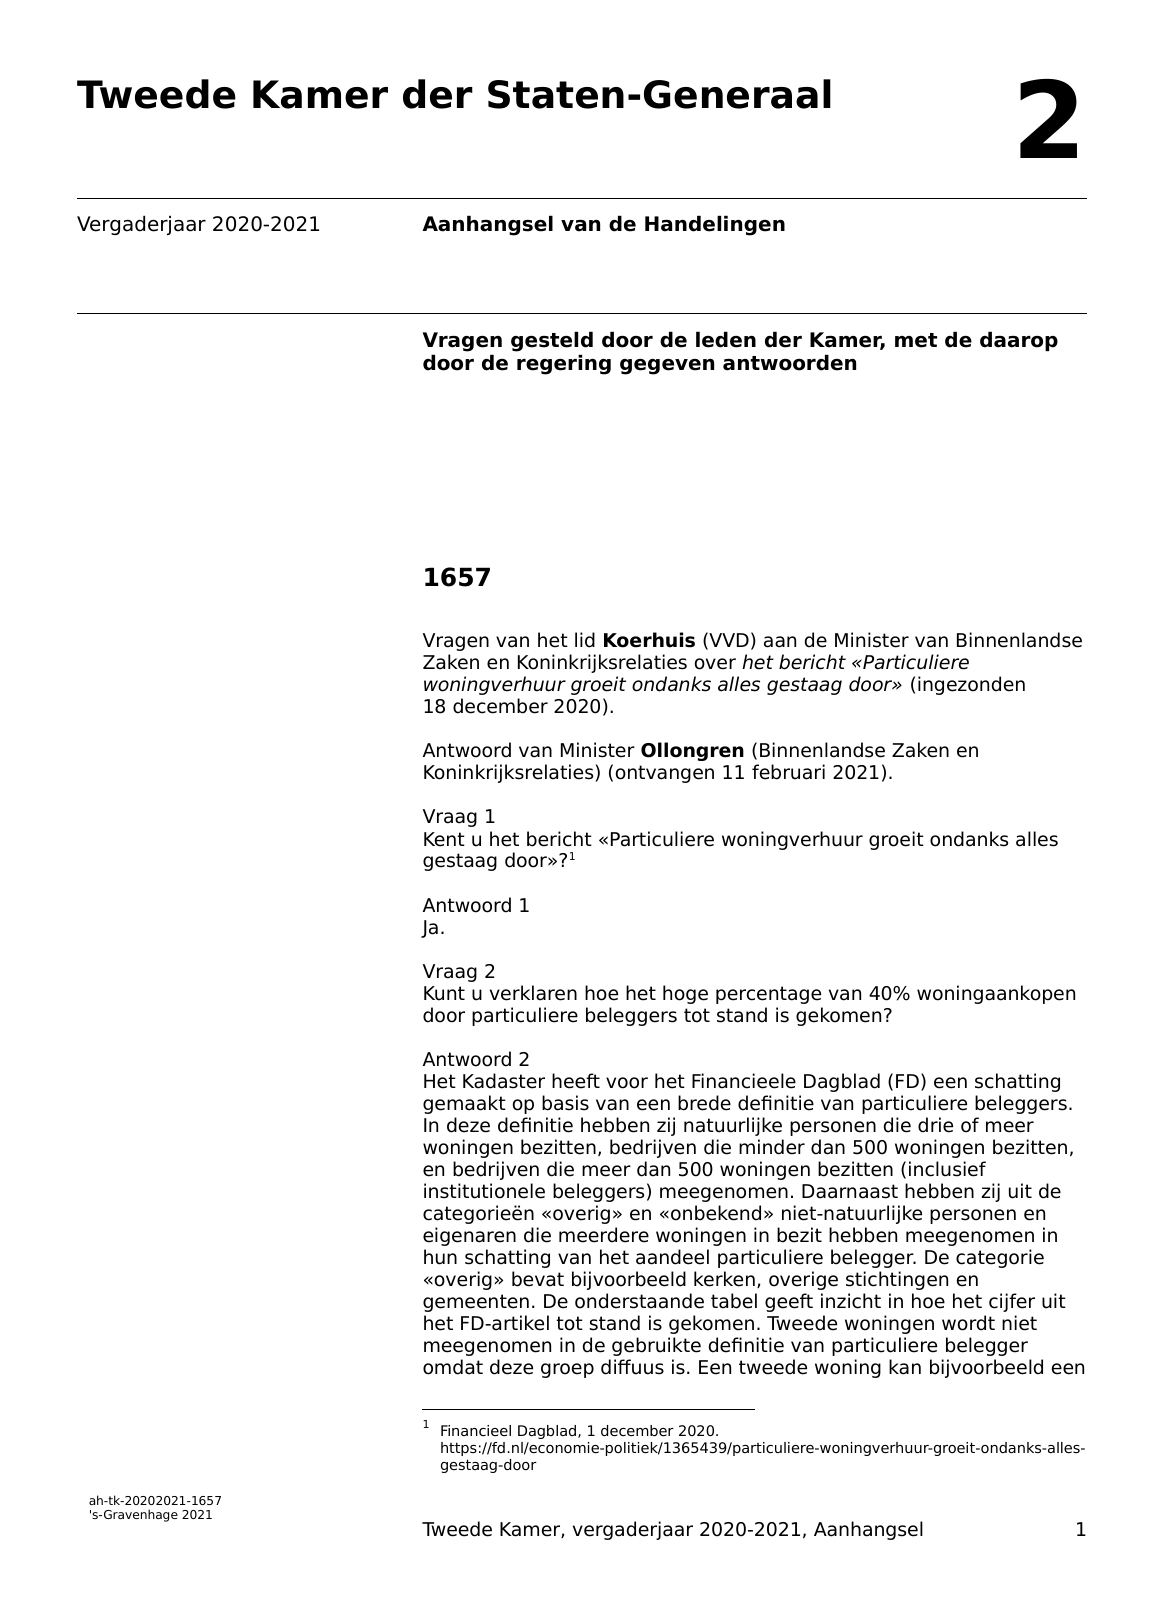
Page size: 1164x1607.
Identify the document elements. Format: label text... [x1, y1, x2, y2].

table_cell [77, 314, 422, 375]
text Ja. [422, 917, 1087, 938]
text ah-tk-20202021-1657 [88, 1494, 323, 1508]
text Kent u het bericht «Particuliere woningverhuur groeit ondanks alles gestaag door»? [422, 828, 1087, 872]
text Kunt u verklaren hoe het hoge percentage van 40% woningaankopen door particuliere beleggers tot stand is gekomen? [422, 983, 1087, 1027]
text Antwoord 1 [422, 894, 1087, 917]
table_header Tweede Kamer der Staten-Generaal [77, 59, 886, 198]
text Vraag 1 [422, 806, 1087, 828]
table_cell Aanhangsel van de Handelingen [422, 199, 1087, 313]
text Financieel Dagblad, 1 december 2020. https://fd.nl/economie-politiek/1365439/particuliere-woningverhuur-groeit-ondanks-alles-gestaag-door [422, 1418, 1087, 1474]
table_header 2 [886, 59, 1087, 198]
text Antwoord 2 [422, 1049, 1087, 1071]
text Vraag 2 [422, 961, 1087, 983]
text 's-Gravenhage 2021 [88, 1508, 323, 1522]
text Het Kadaster heeft voor het Financieele Dagblad (FD) een schatting gemaakt op basis van een brede definitie van particuliere beleggers. In deze definitie hebben zij natuurlijke personen die drie of meer woningen bezitten, bedrijven die minder dan 500 woningen bezitten, en bedrijven die meer dan 500 woningen bezitten (inclusief institutionele beleggers) meegenomen. Daarnaast hebben zij uit de categorieën «overig» en «onbekend» niet-natuurlijke personen en eigenaren die meerdere woningen in bezit hebben meegenomen in hun schatting van het aandeel particuliere belegger. De categorie «overig» bevat bijvoorbeeld kerken, overige stichtingen en gemeenten. De onderstaande tabel geeft inzicht in hoe het cijfer uit het FD-artikel tot stand is gekomen. Tweede woningen wordt niet meegenomen in de gebruikte definitie van particuliere belegger omdat deze groep diffuus is. Een tweede woning kan bijvoorbeeld een [422, 1071, 1087, 1378]
text Vragen van het lid Koerhuis (VVD) aan de Minister van Binnenlandse Zaken en Koninkrijksrelaties over het bericht «Particuliere woningverhuur groeit ondanks alles gestaag door» (ingezonden 18 december 2020). [422, 630, 1087, 718]
table_cell Vergaderjaar 2020-2021 [77, 199, 422, 313]
text Antwoord van Minister Ollongren (Binnenlandse Zaken en Koninkrijksrelaties) (ontvangen 11 februari 2021). [422, 740, 1087, 784]
text 1657 [422, 563, 1087, 592]
table_cell Vragen gesteld door de leden der Kamer, met de daarop door de regering gegeven antwoorden [422, 314, 1087, 375]
